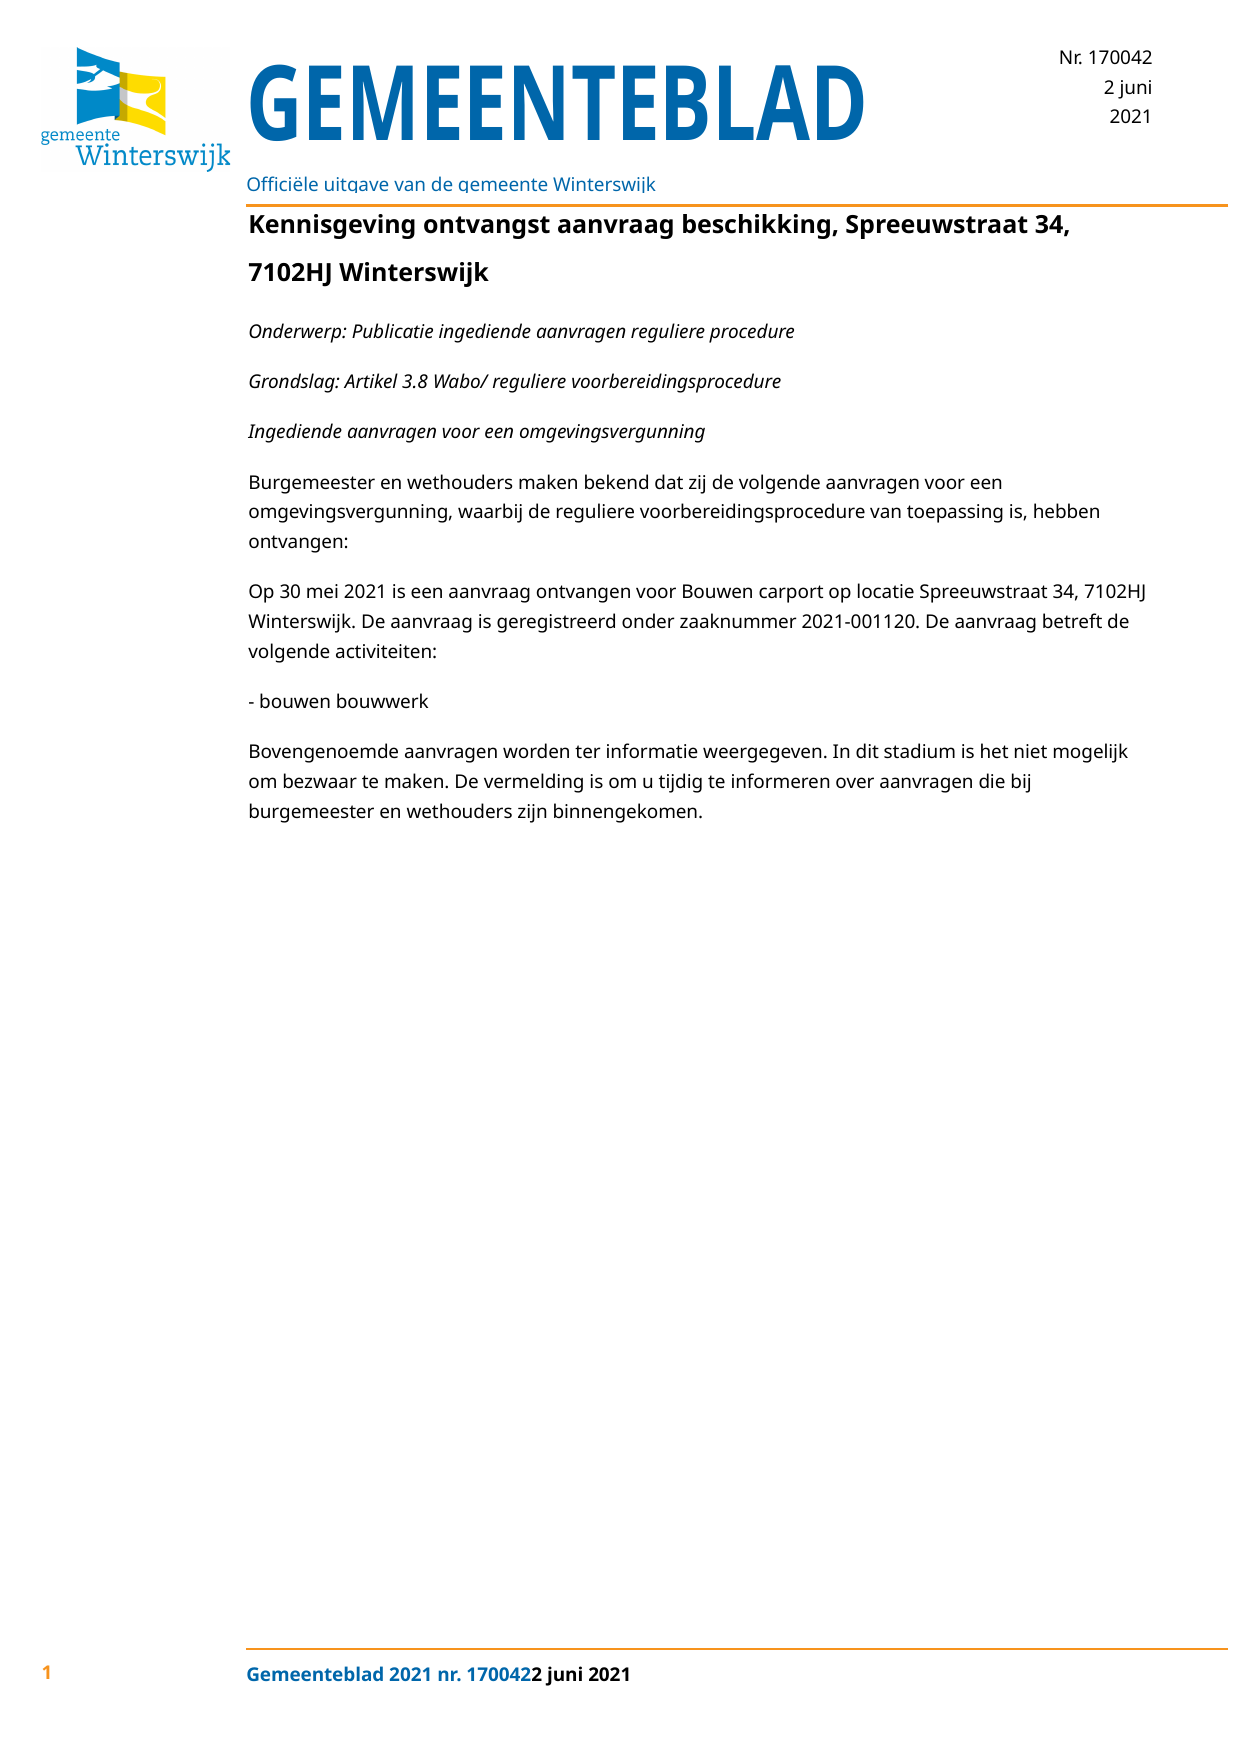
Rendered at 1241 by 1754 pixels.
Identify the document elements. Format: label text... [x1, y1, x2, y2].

text Burgemeester en wethouders maken bekend dat zij de volgende aanvragen voor een omgevingsvergunning, waarbij de reguliere voorbereidingsprocedure van toepassing is, hebben ontvangen: [248, 469, 1152, 554]
text Kennisgeving ontvangst aanvraag beschikking, Spreeuwstraat 34, 7102HJ Winterswijk [248, 207, 1152, 288]
text Ingediende aanvragen voor een omgevingsvergunning [248, 419, 1152, 444]
text Onderwerp: Publicatie ingediende aanvragen reguliere procedure [248, 318, 1152, 344]
picture [225, 153, 231, 162]
picture [41, 47, 231, 172]
text Bovengenoemde aanvragen worden ter informatie weergegeven. In dit stadium is het niet mogelijk om bezwaar te maken. De vermelding is om u tijdig te informeren over aanvragen die bij burgemeester en wethouders zijn binnengekomen. [248, 739, 1152, 824]
text - bouwen bouwwerk [248, 688, 1152, 714]
text Grondslag: Artikel 3.8 Wabo/ reguliere voorbereidingsprocedure [248, 368, 1152, 394]
text Op 30 mei 2021 is een aanvraag ontvangen voor Bouwen carport op locatie Spreeuwstraat 34, 7102HJ Winterswijk. De aanvraag is geregistreerd onder zaaknummer 2021-001120. De aanvraag betreft de volgende activiteiten: [248, 579, 1152, 664]
